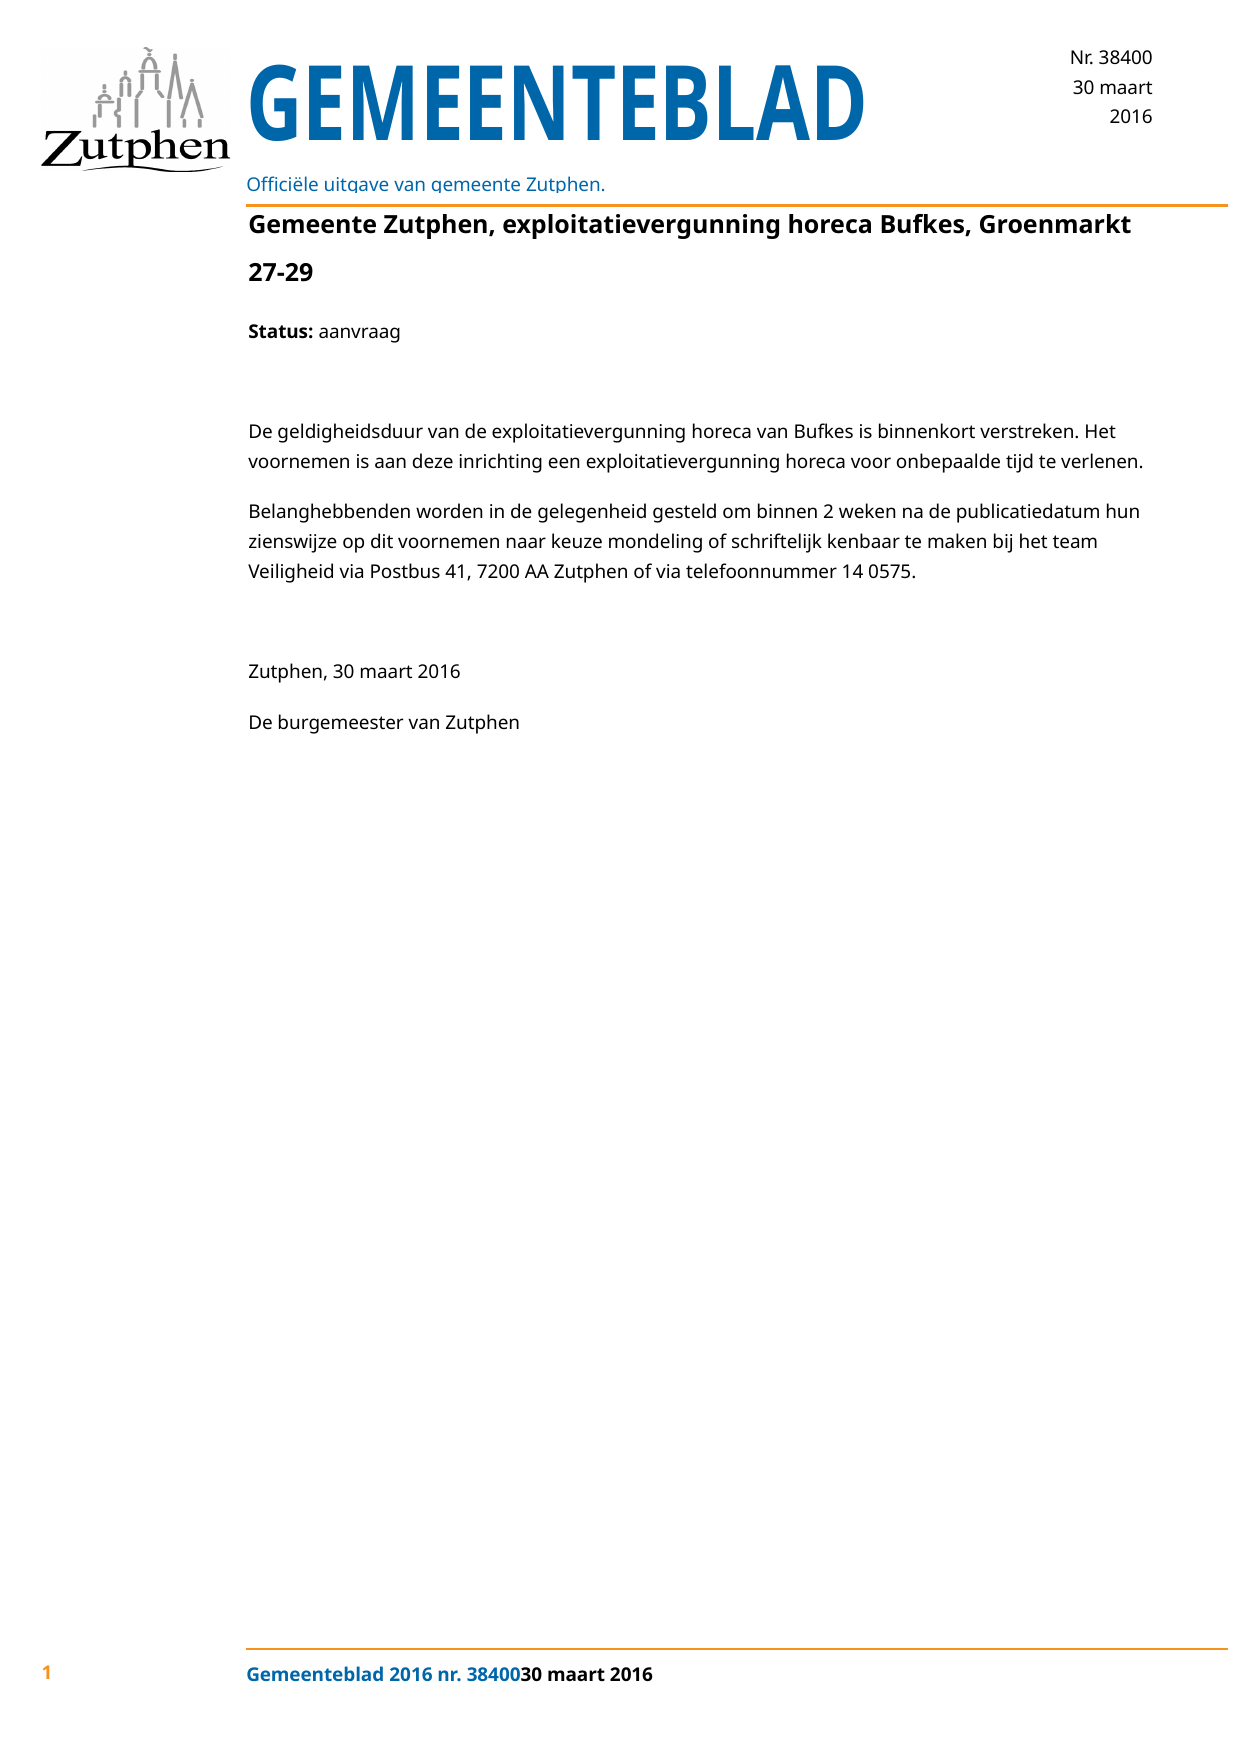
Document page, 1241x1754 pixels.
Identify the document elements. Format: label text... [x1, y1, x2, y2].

text Zutphen, 30 maart 2016 [248, 659, 1152, 684]
text De burgemeester van Zutphen [248, 709, 1152, 735]
text Status: aanvraag [248, 318, 1152, 344]
text Belanghebbenden worden in de gelegenheid gesteld om binnen 2 weken na de publicatiedatum hun zienswijze op dit voornemen naar keuze mondeling of schriftelijk kenbaar te maken bij het team Veiligheid via Postbus 41, 7200 AA Zutphen of via telefoonnummer 14 0575. [248, 499, 1152, 584]
text Gemeente Zutphen, exploitatievergunning horeca Bufkes, Groenmarkt 27-29 [248, 207, 1152, 288]
text De geldigheidsduur van de exploitatievergunning horeca van Bufkes is binnenkort verstreken. Het voornemen is aan deze inrichting een exploitatievergunning horeca voor onbepaalde tijd te verlenen. [248, 419, 1152, 474]
picture [41, 47, 231, 172]
